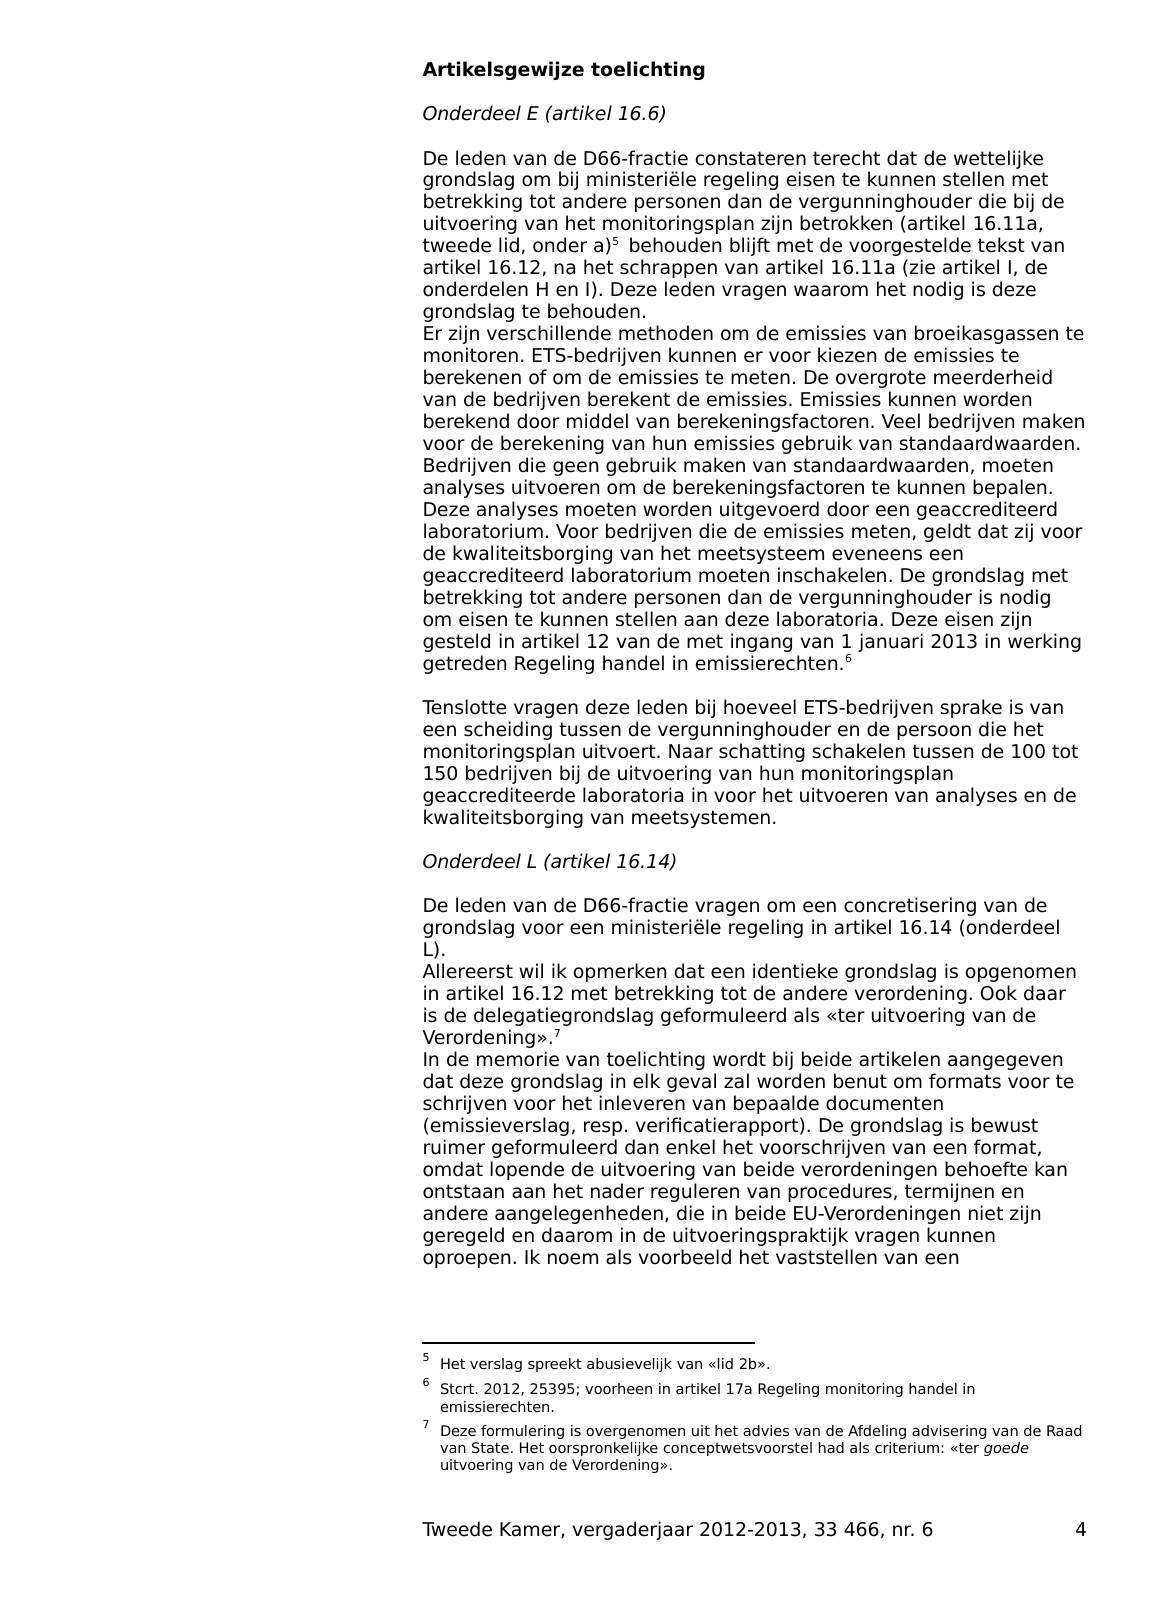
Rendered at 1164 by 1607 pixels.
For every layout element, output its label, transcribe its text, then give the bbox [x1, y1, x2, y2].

text Stcrt. 2012, 25395; voorheen in artikel 17a Regeling monitoring handel in emissierechten. [422, 1377, 1087, 1416]
subtitle Onderdeel L (artikel 16.14) [422, 851, 1087, 873]
text De leden van de D66-fractie vragen om een concretisering van de grondslag voor een ministeriële regeling in artikel 16.14 (onderdeel L). [422, 895, 1087, 961]
subtitle Onderdeel E (artikel 16.6) [422, 103, 1087, 125]
text De leden van de D66-fractie constateren terecht dat de wettelijke grondslag om bij ministeriële regeling eisen te kunnen stellen met betrekking tot andere personen dan de vergunninghouder die bij de uitvoering van het monitoringsplan zijn betrokken (artikel 16.11a, tweede lid, onder a) behouden blijft met de voorgestelde tekst van artikel 16.12, na het schrappen van artikel 16.11a (zie artikel I, de onderdelen H en I). Deze leden vragen waarom het nodig is deze grondslag te behouden. [422, 147, 1087, 323]
text Tenslotte vragen deze leden bij hoeveel ETS-bedrijven sprake is van een scheiding tussen de vergunninghouder en de persoon die het monitoringsplan uitvoert. Naar schatting schakelen tussen de 100 tot 150 bedrijven bij de uitvoering van hun monitoringsplan geaccrediteerde laboratoria in voor het uitvoeren van analyses en de kwaliteitsborging van meetsystemen. [422, 697, 1087, 829]
text Deze formulering is overgenomen uit het advies van de Afdeling advisering van de Raad van State. Het oorspronkelijke conceptwetsvoorstel had als criterium: «ter goede uitvoering van de Verordening». [422, 1418, 1087, 1474]
text Het verslag spreekt abusievelijk van «lid 2b». [422, 1352, 1087, 1374]
text In de memorie van toelichting wordt bij beide artikelen aangegeven dat deze grondslag in elk geval zal worden benut om formats voor te schrijven voor het inleveren van bepaalde documenten (emissieverslag, resp. verificatierapport). De grondslag is bewust ruimer geformuleerd dan enkel het voorschrijven van een format, omdat lopende de uitvoering van beide verordeningen behoefte kan ontstaan aan het nader reguleren van procedures, termijnen en andere aangelegenheden, die in beide EU-Verordeningen niet zijn geregeld en daarom in de uitvoeringspraktijk vragen kunnen oproepen. Ik noem als voorbeeld het vaststellen van een [422, 1049, 1087, 1269]
text Er zijn verschillende methoden om de emissies van broeikasgassen te monitoren. ETS-bedrijven kunnen er voor kiezen de emissies te berekenen of om de emissies te meten. De overgrote meerderheid van de bedrijven berekent de emissies. Emissies kunnen worden berekend door middel van berekeningsfactoren. Veel bedrijven maken voor de berekening van hun emissies gebruik van standaardwaarden. Bedrijven die geen gebruik maken van standaardwaarden, moeten analyses uitvoeren om de berekeningsfactoren te kunnen bepalen. Deze analyses moeten worden uitgevoerd door een geaccrediteerd laboratorium. Voor bedrijven die de emissies meten, geldt dat zij voor de kwaliteitsborging van het meetsysteem eveneens een geaccrediteerd laboratorium moeten inschakelen. De grondslag met betrekking tot andere personen dan de vergunninghouder is nodig om eisen te kunnen stellen aan deze laboratoria. Deze eisen zijn gesteld in artikel 12 van de met ingang van 1 januari 2013 in werking getreden Regeling handel in emissierechten. [422, 323, 1087, 675]
subtitle Artikelsgewijze toelichting [422, 59, 1087, 81]
text Allereerst wil ik opmerken dat een identieke grondslag is opgenomen in artikel 16.12 met betrekking tot de andere verordening. Ook daar is de delegatiegrondslag geformuleerd als «ter uitvoering van de Verordening». [422, 961, 1087, 1049]
